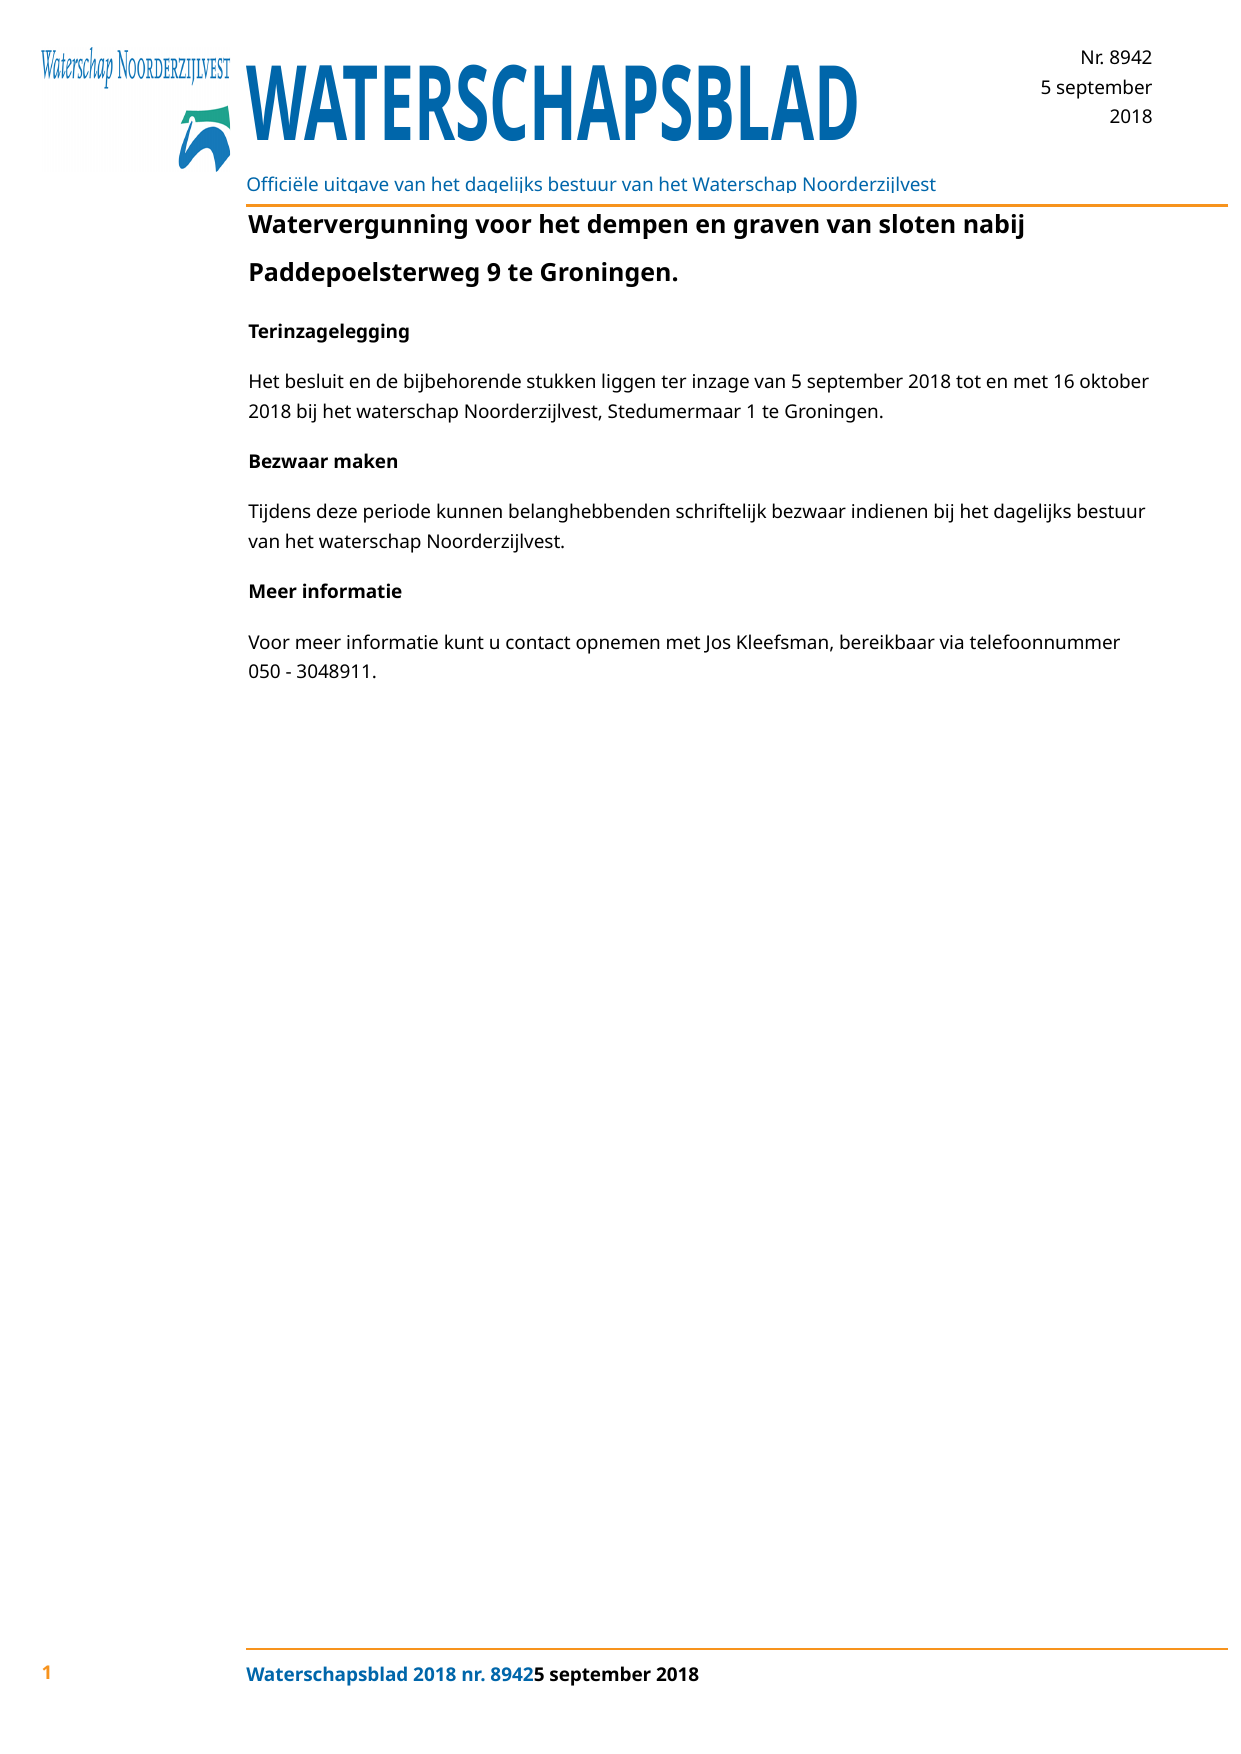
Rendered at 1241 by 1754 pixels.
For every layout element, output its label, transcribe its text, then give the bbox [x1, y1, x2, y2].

text Terinzagelegging [248, 318, 1152, 344]
text Meer informatie [248, 579, 1152, 604]
picture [41, 47, 231, 172]
text Watervergunning voor het dempen en graven van sloten nabij Paddepoelsterweg 9 te Groningen. [248, 207, 1152, 288]
text Het besluit en de bijbehorende stukken liggen ter inzage van 5 september 2018 tot en met 16 oktober 2018 bij het waterschap Noorderzijlvest, Stedumermaar 1 te Groningen. [248, 368, 1152, 424]
text Voor meer informatie kunt u contact opnemen met Jos Kleefsman, bereikbaar via telefoonnummer 050 - 3048911. [248, 629, 1152, 684]
text Bezwaar maken [248, 448, 1152, 474]
text Tijdens deze periode kunnen belanghebbenden schriftelijk bezwaar indienen bij het dagelijks bestuur van het waterschap Noorderzijlvest. [248, 499, 1152, 554]
